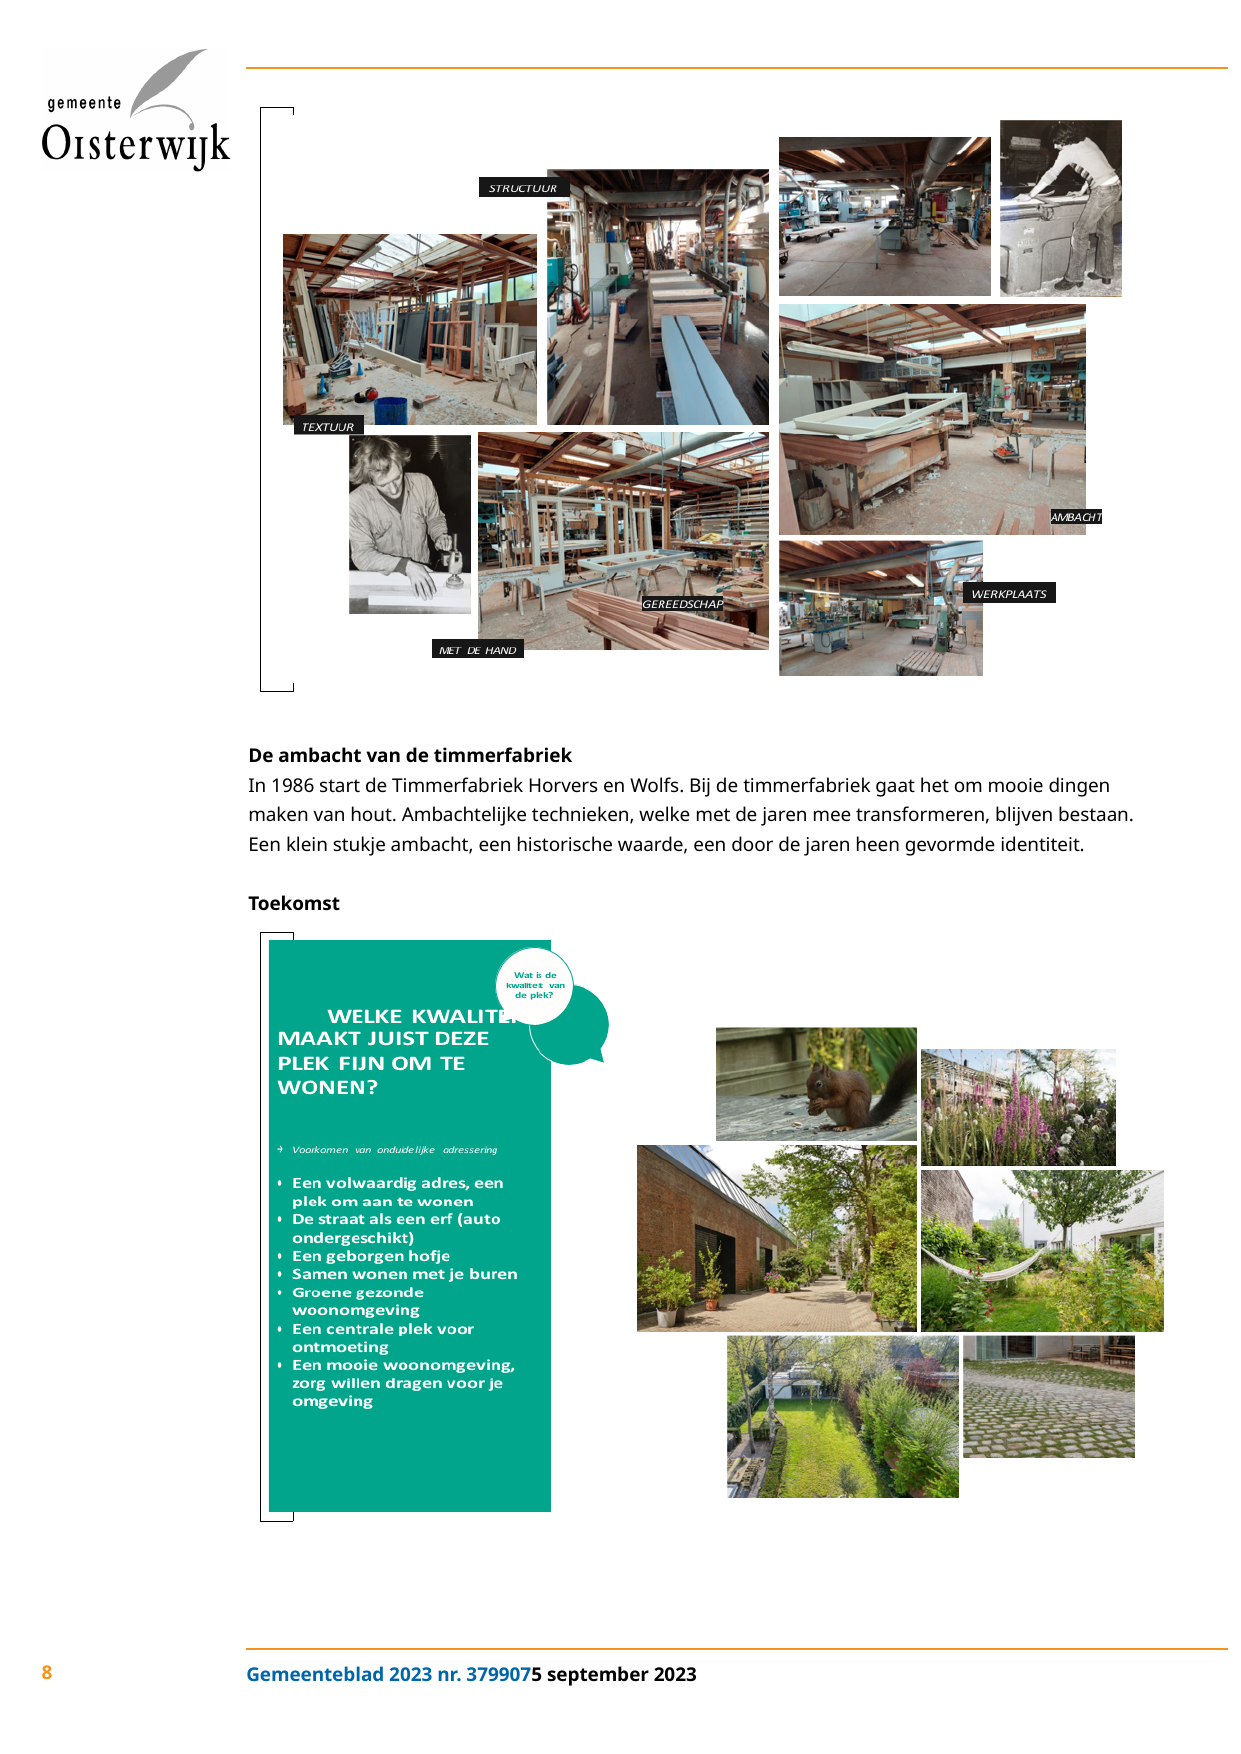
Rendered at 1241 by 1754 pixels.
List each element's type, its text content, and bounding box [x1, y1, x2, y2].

text Toekomst [248, 890, 1152, 916]
picture [41, 47, 231, 172]
picture [268, 115, 1125, 683]
picture [268, 940, 1173, 1512]
text In 1986 start de Timmerfabriek Horvers en Wolfs. Bij de timmerfabriek gaat het om mooie dingen maken van hout. Ambachtelijke technieken, welke met de jaren mee transformeren, blijven bestaan. Een klein stukje ambacht, een historische waarde, een door de jaren heen gevormde identiteit. [248, 772, 1152, 857]
text De ambacht van de timmerfabriek [248, 742, 1152, 768]
